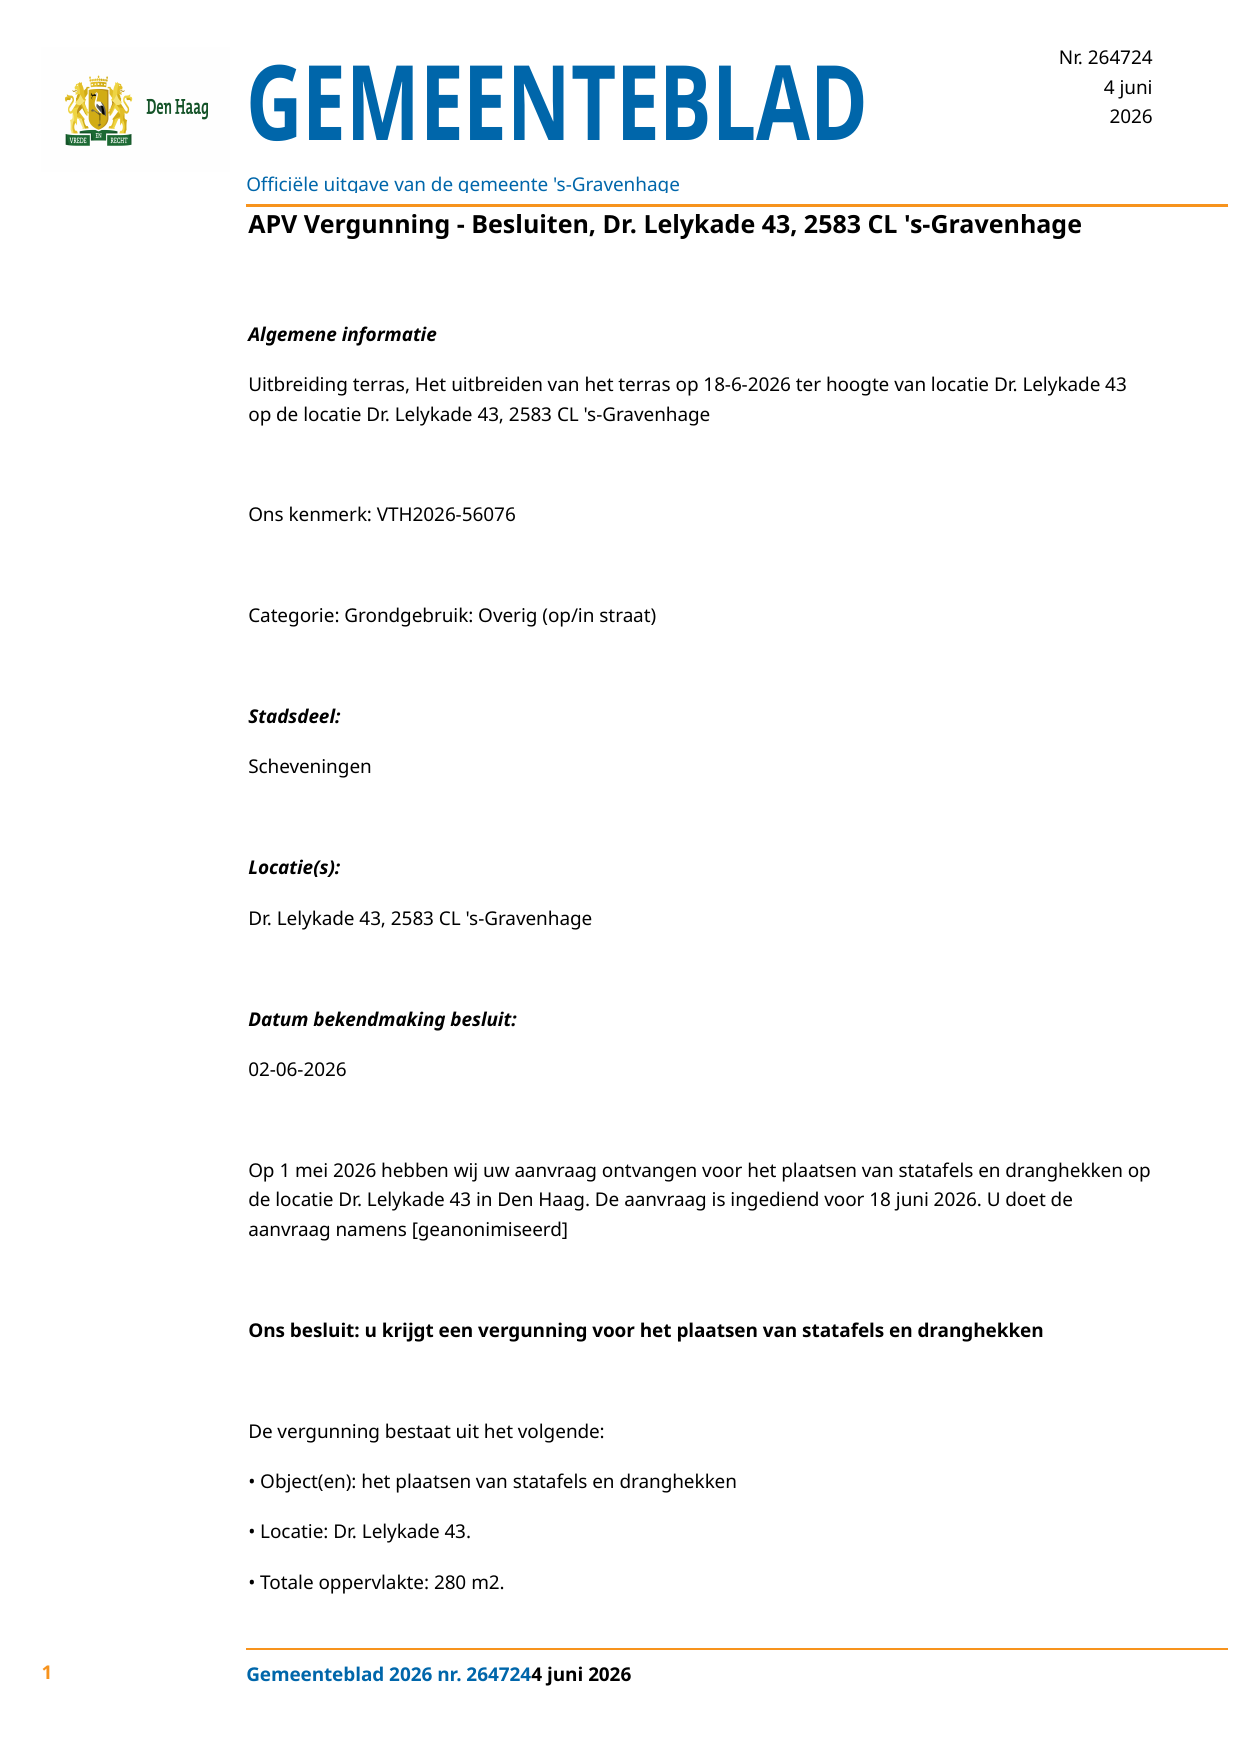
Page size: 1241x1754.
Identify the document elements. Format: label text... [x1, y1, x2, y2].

picture [41, 47, 231, 172]
text 02-06-2026 [248, 1056, 1152, 1082]
text Uitbreiding terras, Het uitbreiden van het terras op 18-6-2026 ter hoogte van locatie Dr. Lelykade 43 op de locatie Dr. Lelykade 43, 2583 CL 's-Gravenhage [248, 371, 1152, 426]
text Datum bekendmaking besluit: [248, 1006, 1152, 1031]
text • Locatie: Dr. Lelykade 43. [248, 1519, 1152, 1544]
text • Object(en): het plaatsen van statafels en dranghekken [248, 1468, 1152, 1494]
text Locatie(s): [248, 854, 1152, 880]
text Scheveningen [248, 754, 1152, 779]
text APV Vergunning - Besluiten, Dr. Lelykade 43, 2583 CL 's-Gravenhage [248, 207, 1152, 241]
text Dr. Lelykade 43, 2583 CL 's-Gravenhage [248, 905, 1152, 931]
text Ons kenmerk: VTH2026-56076 [248, 502, 1152, 527]
text • Totale oppervlakte: 280 m2. [248, 1569, 1152, 1595]
text Stadsdeel: [248, 703, 1152, 729]
text De vergunning bestaat uit het volgende: [248, 1418, 1152, 1443]
text Op 1 mei 2026 hebben wij uw aanvraag ontvangen voor het plaatsen van statafels en dranghekken op de locatie Dr. Lelykade 43 in Den Haag. De aanvraag is ingediend voor 18 juni 2026. U doet de aanvraag namens [geanonimiseerd] [248, 1157, 1152, 1242]
text Ons besluit: u krijgt een vergunning voor het plaatsen van statafels en dranghekken [248, 1317, 1152, 1343]
text Algemene informatie [248, 321, 1152, 346]
text Categorie: Grondgebruik: Overig (op/in straat) [248, 602, 1152, 628]
